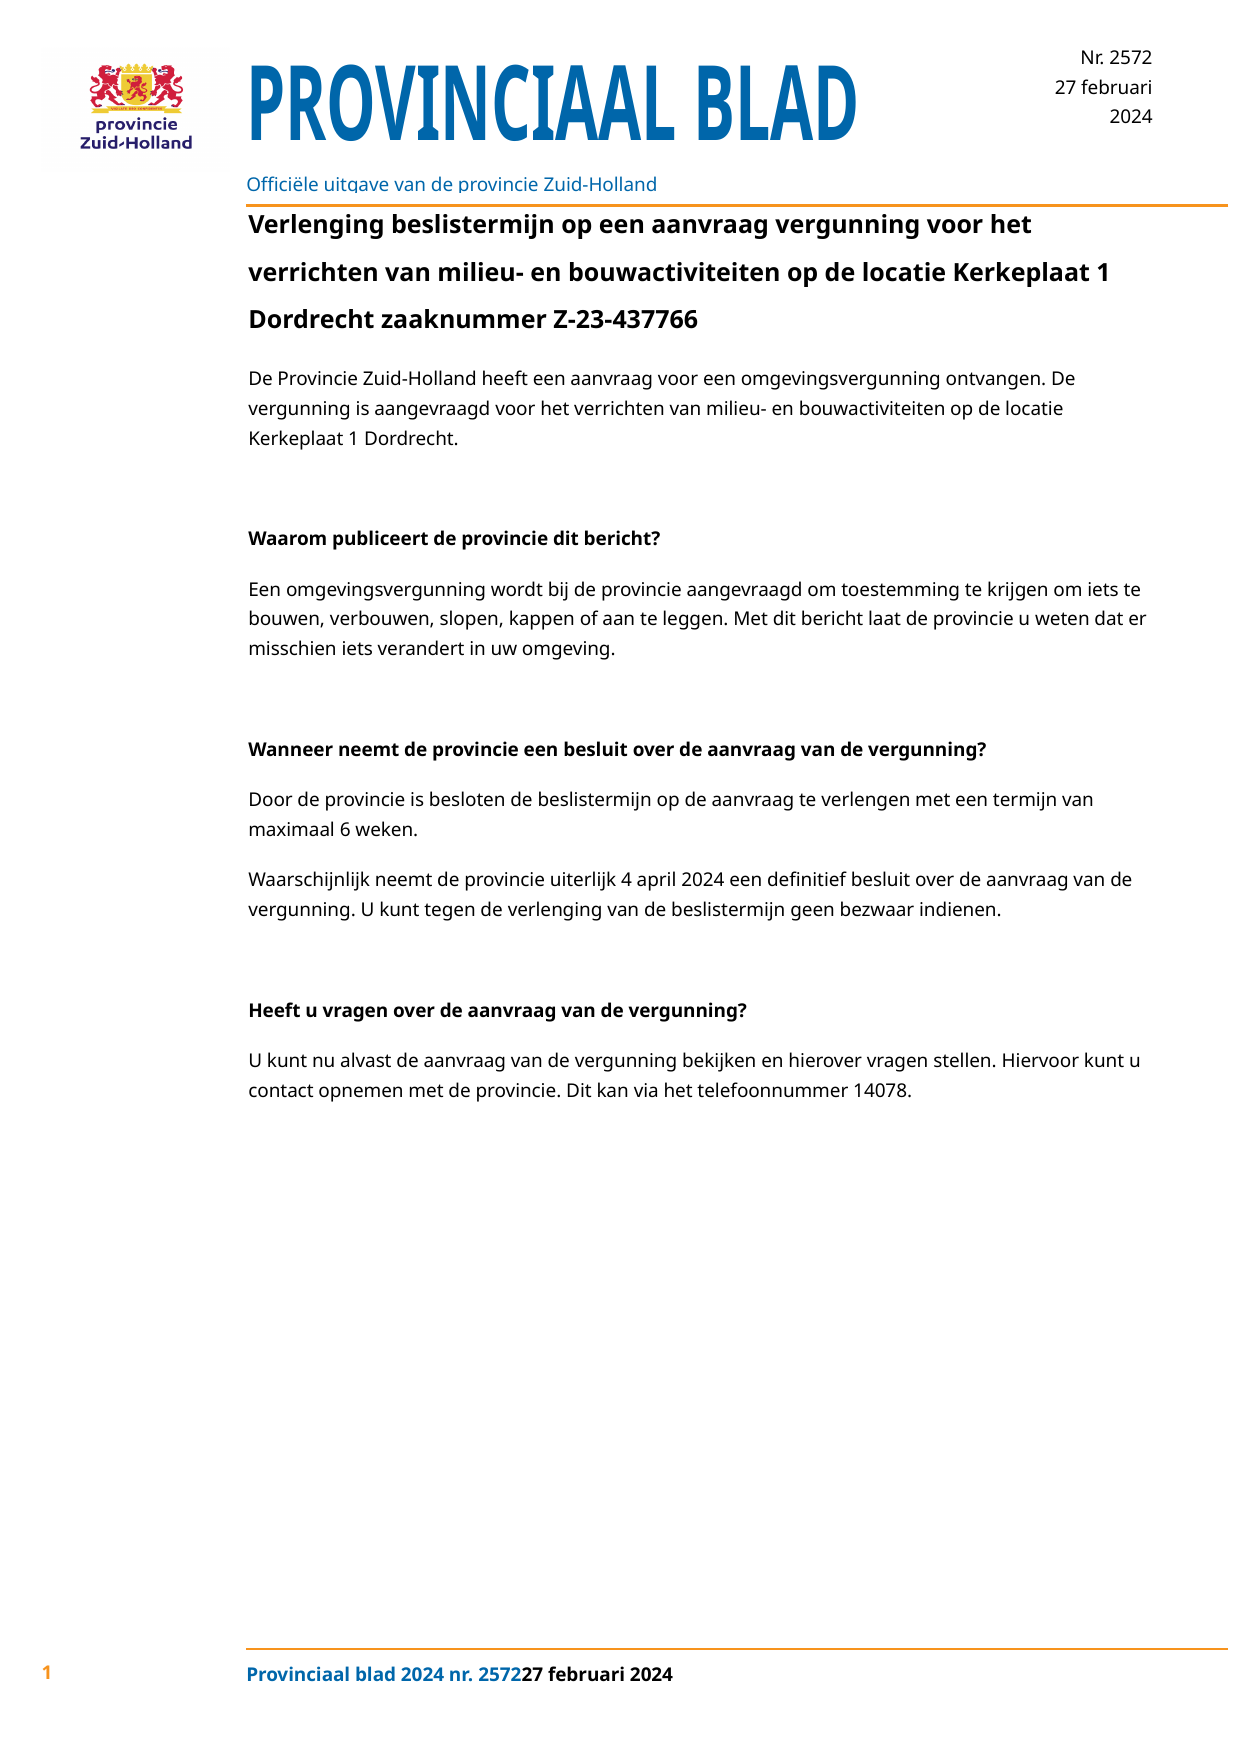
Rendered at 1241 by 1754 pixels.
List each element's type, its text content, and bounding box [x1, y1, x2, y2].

text De Provincie Zuid-Holland heeft een aanvraag voor een omgevingsvergunning ontvangen. De vergunning is aangevraagd voor het verrichten van milieu- en bouwactiviteiten op de locatie Kerkeplaat 1 Dordrecht. [248, 366, 1152, 450]
text Door de provincie is besloten de beslistermijn op de aanvraag te verlengen met een termijn van maximaal 6 weken. [248, 786, 1152, 842]
picture [41, 47, 231, 172]
text Waarschijnlijk neemt de provincie uiterlijk 4 april 2024 een definitief besluit over de aanvraag van de vergunning. U kunt tegen de verlenging van de beslistermijn geen bezwaar indienen. [248, 866, 1152, 922]
text Een omgevingsvergunning wordt bij de provincie aangevraagd om toestemming te krijgen om iets te bouwen, verbouwen, slopen, kappen of aan te leggen. Met dit bericht laat de provincie u weten dat er misschien iets verandert in uw omgeving. [248, 576, 1152, 661]
text Waarom publiceert de provincie dit bericht? [248, 526, 1152, 551]
text Wanneer neemt de provincie een besluit over de aanvraag van de vergunning? [248, 736, 1152, 762]
text Heeft u vragen over de aanvraag van de vergunning? [248, 997, 1152, 1022]
text U kunt nu alvast de aanvraag van de vergunning bekijken en hierover vragen stellen. Hiervoor kunt u contact opnemen met de provincie. Dit kan via het telefoonnummer 14078. [248, 1047, 1152, 1102]
text Verlenging beslistermijn op een aanvraag vergunning voor het verrichten van milieu- en bouwactiviteiten op de locatie Kerkeplaat 1 Dordrecht zaaknummer Z-23-437766 [248, 207, 1152, 336]
